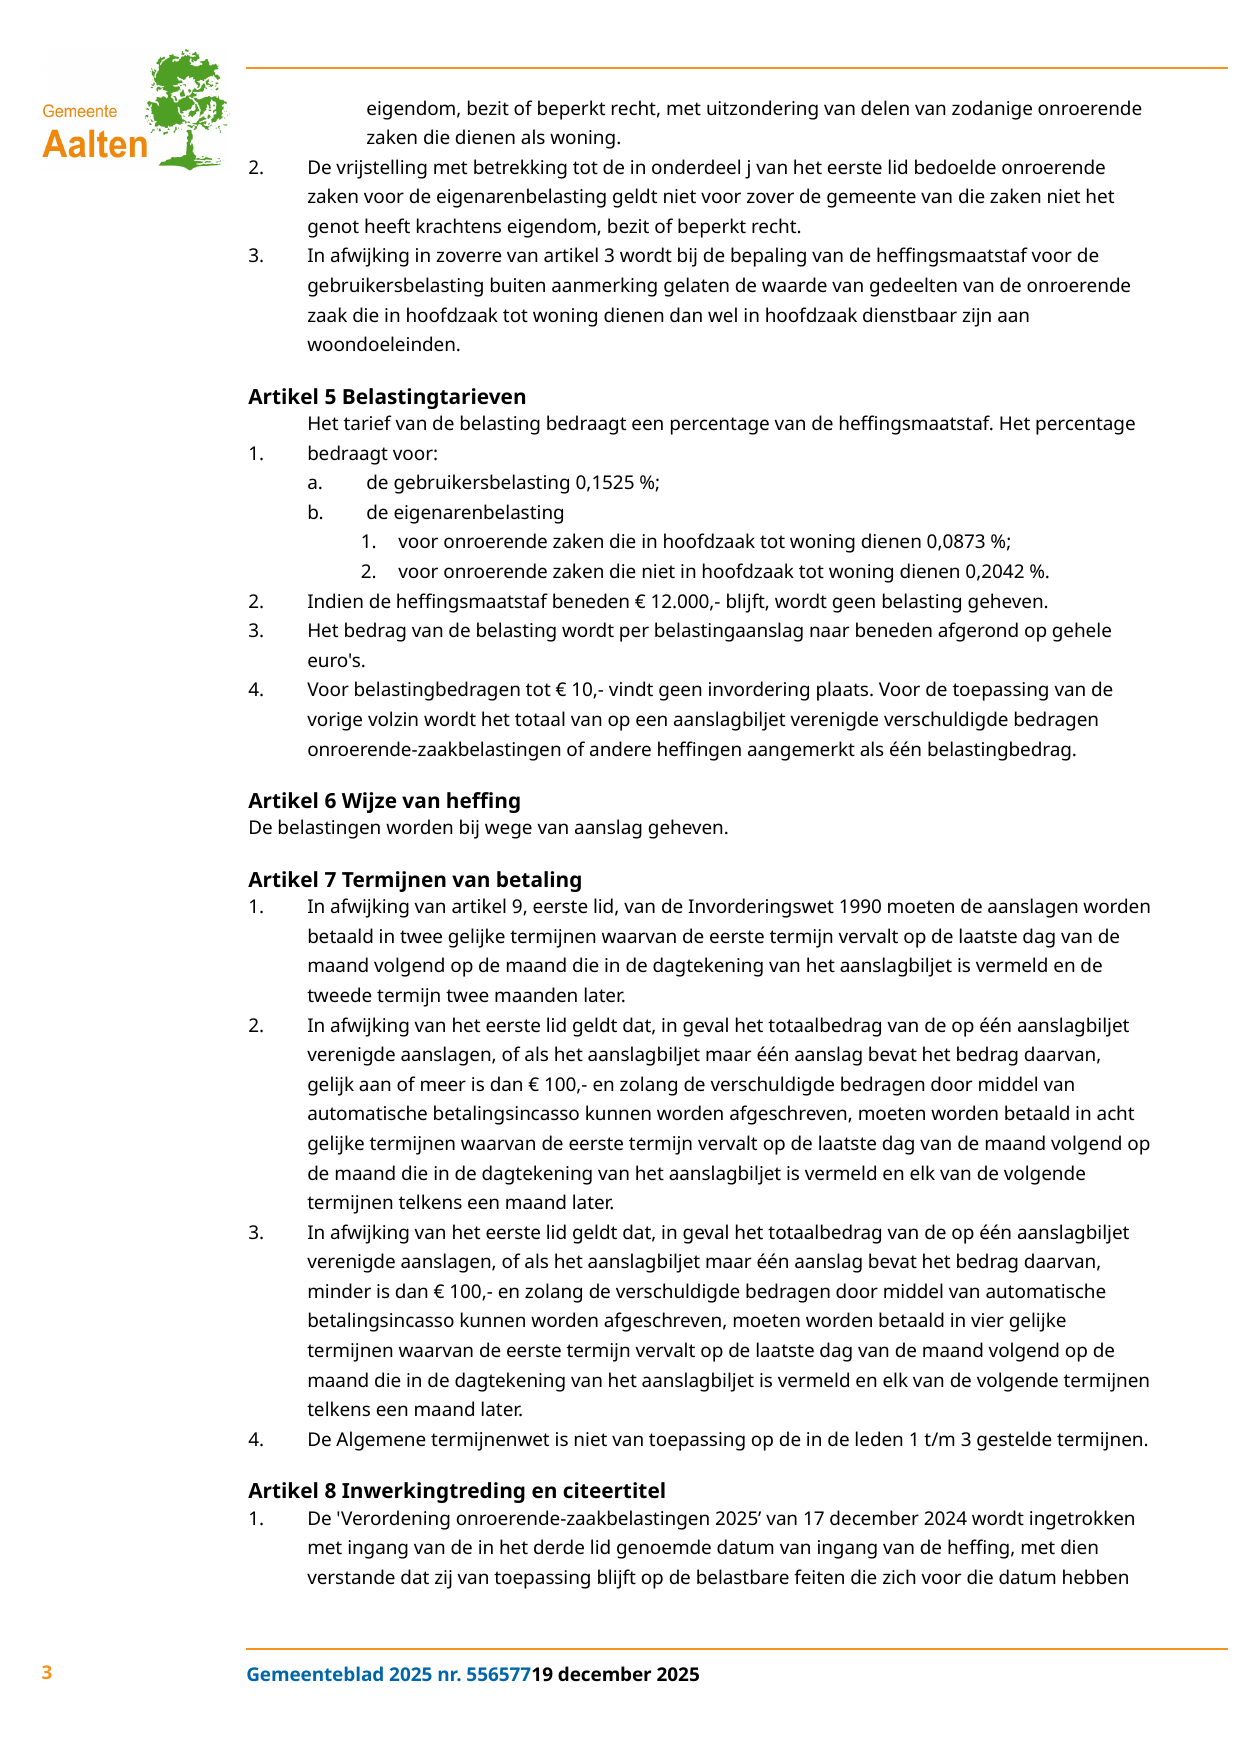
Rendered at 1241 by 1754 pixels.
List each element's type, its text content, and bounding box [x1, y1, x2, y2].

text Artikel 6 Wijze van heffing [248, 786, 1152, 814]
list De Algemene termijnenwet is niet van toepassing op de in de leden 1 t/m 3 gestelde termijnen. [248, 1426, 1152, 1452]
list bedraagt voor: [248, 440, 1152, 466]
list De 'Verordening onroerende-zaakbelastingen 2025’ van 17 december 2024 wordt ingetrokken met ingang van de in het derde lid genoemde datum van ingang van de heffing, met dien verstande dat zij van toepassing blijft op de belastbare feiten die zich voor die datum hebben [248, 1505, 1152, 1590]
list voor onroerende zaken die niet in hoofdzaak tot woning dienen 0,2042 %. [361, 558, 1152, 584]
text De belastingen worden bij wege van aanslag geheven. [248, 814, 1152, 840]
text Artikel 8 Inwerkingtreding en citeertitel [248, 1476, 1152, 1505]
list eigendom, bezit of beperkt recht, met uitzondering van delen van zodanige onroerende zaken die dienen als woning. [307, 95, 1152, 150]
list voor onroerende zaken die in hoofdzaak tot woning dienen 0,0873 %; [361, 529, 1152, 554]
list In afwijking van het eerste lid geldt dat, in geval het totaalbedrag van de op één aanslagbiljet verenigde aanslagen, of als het aanslagbiljet maar één aanslag bevat het bedrag daarvan, minder is dan € 100,- en zolang de verschuldigde bedragen door middel van automatische betalingsincasso kunnen worden afgeschreven, moeten worden betaald in vier gelijke termijnen waarvan de eerste termijn vervalt op de laatste dag van de maand volgend op de maand die in de dagtekening van het aanslagbiljet is vermeld en elk van de volgende termijnen telkens een maand later. [248, 1219, 1152, 1422]
list Voor belastingbedragen tot € 10,- vindt geen invordering plaats. Voor de toepassing van de vorige volzin wordt het totaal van op een aanslagbiljet verenigde verschuldigde bedragen onroerende-zaakbelastingen of andere heffingen aangemerkt als één belastingbedrag. [248, 677, 1152, 761]
text Artikel 7 Termijnen van betaling [248, 865, 1152, 893]
list de eigenarenbelasting [307, 499, 1152, 525]
list Het tarief van de belasting bedraagt een percentage van de heffingsmaatstaf. Het percentage [248, 410, 1152, 436]
list De vrijstelling met betrekking tot de in onderdeel j van het eerste lid bedoelde onroerende zaken voor de eigenarenbelasting geldt niet voor zover de gemeente van die zaken niet het genot heeft krachtens eigendom, bezit of beperkt recht. [248, 154, 1152, 239]
list Het bedrag van de belasting wordt per belastingaanslag naar beneden afgerond op gehele euro's. [248, 617, 1152, 673]
list Indien de heffingsmaatstaf beneden € 12.000,- blijft, wordt geen belasting geheven. [248, 588, 1152, 613]
list de gebruikersbelasting 0,1525 %; [307, 469, 1152, 495]
picture [41, 47, 231, 172]
list In afwijking van het eerste lid geldt dat, in geval het totaalbedrag van de op één aanslagbiljet verenigde aanslagen, of als het aanslagbiljet maar één aanslag bevat het bedrag daarvan, gelijk aan of meer is dan € 100,- en zolang de verschuldigde bedragen door middel van automatische betalingsincasso kunnen worden afgeschreven, moeten worden betaald in acht gelijke termijnen waarvan de eerste termijn vervalt op de laatste dag van de maand volgend op de maand die in de dagtekening van het aanslagbiljet is vermeld en elk van de volgende termijnen telkens een maand later. [248, 1012, 1152, 1215]
list In afwijking van artikel 9, eerste lid, van de Invorderingswet 1990 moeten de aanslagen worden betaald in twee gelijke termijnen waarvan de eerste termijn vervalt op de laatste dag van de maand volgend op de maand die in de dagtekening van het aanslagbiljet is vermeld en de tweede termijn twee maanden later. [248, 893, 1152, 1008]
text Artikel 5 Belastingtarieven [248, 382, 1152, 410]
list In afwijking in zoverre van artikel 3 wordt bij de bepaling van de heffingsmaatstaf voor de gebruikersbelasting buiten aanmerking gelaten de waarde van gedeelten van de onroerende zaak die in hoofdzaak tot woning dienen dan wel in hoofdzaak dienstbaar zijn aan woondoeleinden. [248, 243, 1152, 357]
